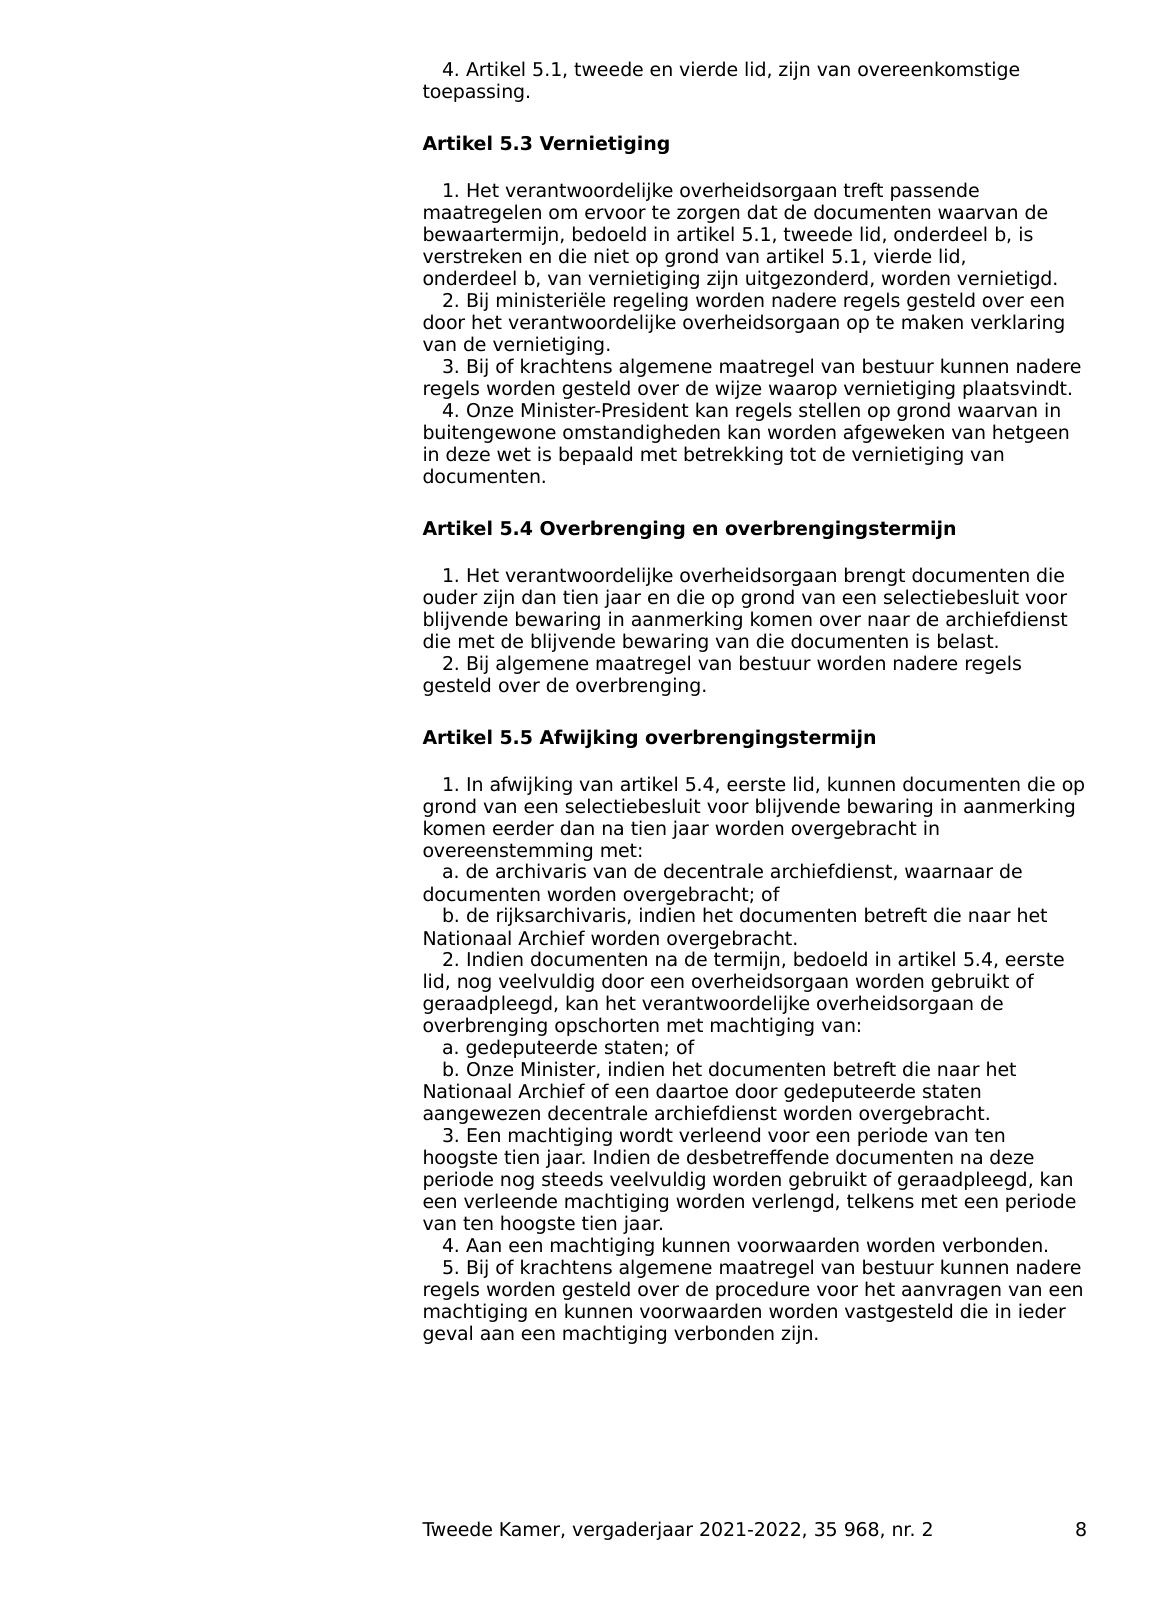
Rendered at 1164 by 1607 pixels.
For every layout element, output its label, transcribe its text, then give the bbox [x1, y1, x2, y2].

text b. Onze Minister, indien het documenten betreft die naar het Nationaal Archief of een daartoe door gedeputeerde staten aangewezen decentrale archiefdienst worden overgebracht. [422, 1059, 1087, 1125]
subtitle Artikel 5.3 Vernietiging [422, 133, 1087, 155]
text 3. Bij of krachtens algemene maatregel van bestuur kunnen nadere regels worden gesteld over de wijze waarop vernietiging plaatsvindt. [422, 356, 1087, 400]
text 4. Onze Minister-President kan regels stellen op grond waarvan in buitengewone omstandigheden kan worden afgeweken van hetgeen in deze wet is bepaald met betrekking tot de vernietiging van documenten. [422, 400, 1087, 488]
text 4. Aan een machtiging kunnen voorwaarden worden verbonden. [422, 1235, 1087, 1257]
text 2. Indien documenten na de termijn, bedoeld in artikel 5.4, eerste lid, nog veelvuldig door een overheidsorgaan worden gebruikt of geraadpleegd, kan het verantwoordelijke overheidsorgaan de overbrenging opschorten met machtiging van: [422, 949, 1087, 1037]
text 3. Een machtiging wordt verleend voor een periode van ten hoogste tien jaar. Indien de desbetreffende documenten na deze periode nog steeds veelvuldig worden gebruikt of geraadpleegd, kan een verleende machtiging worden verlengd, telkens met een periode van ten hoogste tien jaar. [422, 1125, 1087, 1235]
text b. de rijksarchivaris, indien het documenten betreft die naar het Nationaal Archief worden overgebracht. [422, 905, 1087, 949]
subtitle Artikel 5.4 Overbrenging en overbrengingstermijn [422, 518, 1087, 540]
text 2. Bij ministeriële regeling worden nadere regels gesteld over een door het verantwoordelijke overheidsorgaan op te maken verklaring van de vernietiging. [422, 290, 1087, 356]
text a. gedeputeerde staten; of [422, 1037, 1087, 1059]
text 1. In afwijking van artikel 5.4, eerste lid, kunnen documenten die op grond van een selectiebesluit voor blijvende bewaring in aanmerking komen eerder dan na tien jaar worden overgebracht in overeenstemming met: [422, 773, 1087, 861]
text a. de archivaris van de decentrale archiefdienst, waarnaar de documenten worden overgebracht; of [422, 861, 1087, 905]
text 5. Bij of krachtens algemene maatregel van bestuur kunnen nadere regels worden gesteld over de procedure voor het aanvragen van een machtiging en kunnen voorwaarden worden vastgesteld die in ieder geval aan een machtiging verbonden zijn. [422, 1257, 1087, 1345]
text 1. Het verantwoordelijke overheidsorgaan treft passende maatregelen om ervoor te zorgen dat de documenten waarvan de bewaartermijn, bedoeld in artikel 5.1, tweede lid, onderdeel b, is verstreken en die niet op grond van artikel 5.1, vierde lid, onderdeel b, van vernietiging zijn uitgezonderd, worden vernietigd. [422, 180, 1087, 290]
text 1. Het verantwoordelijke overheidsorgaan brengt documenten die ouder zijn dan tien jaar en die op grond van een selectiebesluit voor blijvende bewaring in aanmerking komen over naar de archiefdienst die met de blijvende bewaring van die documenten is belast. [422, 565, 1087, 653]
text 4. Artikel 5.1, tweede en vierde lid, zijn van overeenkomstige toepassing. [422, 59, 1087, 103]
text 2. Bij algemene maatregel van bestuur worden nadere regels gesteld over de overbrenging. [422, 653, 1087, 697]
subtitle Artikel 5.5 Afwijking overbrengingstermijn [422, 727, 1087, 748]
